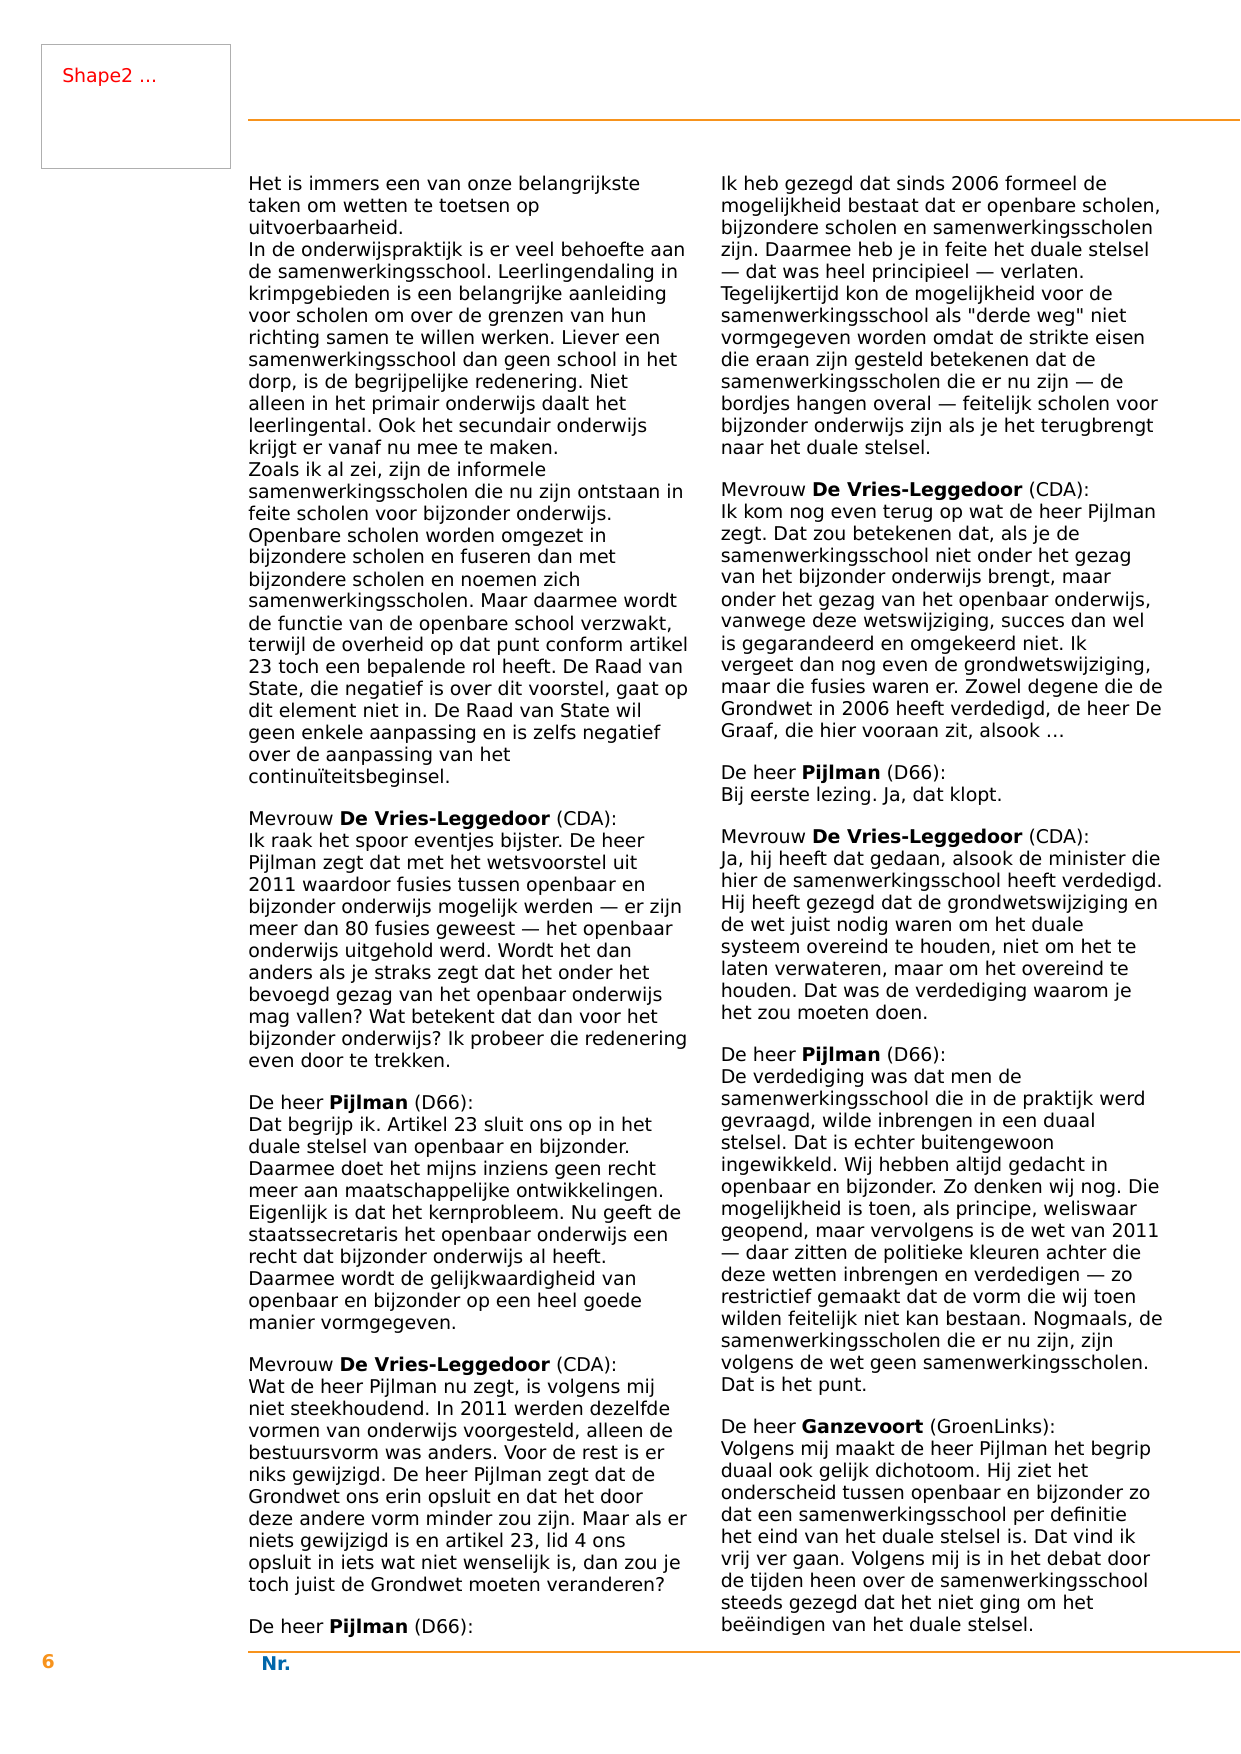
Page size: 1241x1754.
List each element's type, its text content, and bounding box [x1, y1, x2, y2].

text Ja, hij heeft dat gedaan, alsook de minister die hier de samenwerkingsschool heeft verdedigd. Hij heeft gezegd dat de grondwetswijziging en de wet juist nodig waren om het duale systeem overeind te houden, niet om het te laten verwateren, maar om het overeind te houden. Dat was de verdediging waarom je het zou moeten doen. [721, 848, 1163, 1024]
text Ik raak het spoor eventjes bijster. De heer Pijlman zegt dat met het wetsvoorstel uit 2011 waardoor fusies tussen openbaar en bijzonder onderwijs mogelijk werden — er zijn meer dan 80 fusies geweest — het openbaar onderwijs uitgehold werd. Wordt het dan anders als je straks zegt dat het onder het bevoegd gezag van het openbaar onderwijs mag vallen? Wat betekent dat dan voor het bijzonder onderwijs? Ik probeer die redenering even door te trekken. [248, 830, 691, 1072]
text De heer Pijlman (D66): [248, 1092, 691, 1114]
text Zoals ik al zei, zijn de informele samenwerkingsscholen die nu zijn ontstaan in feite scholen voor bijzonder onderwijs. Openbare scholen worden omgezet in bijzondere scholen en fuseren dan met bijzondere scholen en noemen zich samenwerkingsscholen. Maar daarmee wordt de functie van de openbare school verzwakt, terwijl de overheid op dat punt conform artikel 23 toch een bepalende rol heeft. De Raad van State, die negatief is over dit voorstel, gaat op dit element niet in. De Raad van State wil geen enkele aanpassing en is zelfs negatief over de aanpassing van het continuïteitsbeginsel. [248, 458, 691, 788]
text In de onderwijspraktijk is er veel behoefte aan de samenwerkingsschool. Leerlingendaling in krimpgebieden is een belangrijke aanleiding voor scholen om over de grenzen van hun richting samen te willen werken. Liever een samenwerkingsschool dan geen school in het dorp, is de begrijpelijke redenering. Niet alleen in het primair onderwijs daalt het leerlingental. Ook het secundair onderwijs krijgt er vanaf nu mee te maken. [248, 239, 691, 458]
text De heer Pijlman (D66): [248, 1616, 691, 1637]
text Het is immers een van onze belangrijkste taken om wetten te toetsen op uitvoerbaarheid. [248, 173, 691, 239]
text Dat begrijp ik. Artikel 23 sluit ons op in het duale stelsel van openbaar en bijzonder. Daarmee doet het mijns inziens geen recht meer aan maatschappelijke ontwikkelingen. Eigenlijk is dat het kernprobleem. Nu geeft de staatssecretaris het openbaar onderwijs een recht dat bijzonder onderwijs al heeft. Daarmee wordt de gelijkwaardigheid van openbaar en bijzonder op een heel goede manier vormgegeven. [248, 1114, 691, 1334]
text De verdediging was dat men de samenwerkingsschool die in de praktijk werd gevraagd, wilde inbrengen in een duaal stelsel. Dat is echter buitengewoon ingewikkeld. Wij hebben altijd gedacht in openbaar en bijzonder. Zo denken wij nog. Die mogelijkheid is toen, als principe, weliswaar geopend, maar vervolgens is de wet van 2011 — daar zitten de politieke kleuren achter die deze wetten inbrengen en verdedigen — zo restrictief gemaakt dat de vorm die wij toen wilden feitelijk niet kan bestaan. Nogmaals, de samenwerkingsscholen die er nu zijn, zijn volgens de wet geen samenwerkingsscholen. Dat is het punt. [721, 1066, 1163, 1396]
text De heer Pijlman (D66): [721, 1044, 1163, 1066]
text Bij eerste lezing. Ja, dat klopt. [721, 784, 1163, 806]
text Mevrouw De Vries-Leggedoor (CDA): [721, 826, 1163, 848]
text Volgens mij maakt de heer Pijlman het begrip duaal ook gelijk dichotoom. Hij ziet het onderscheid tussen openbaar en bijzonder zo dat een samenwerkingsschool per definitie het eind van het duale stelsel is. Dat vind ik vrij ver gaan. Volgens mij is in het debat door de tijden heen over de samenwerkingsschool steeds gezegd dat het niet ging om het beëindigen van het duale stelsel. [721, 1438, 1163, 1636]
text Mevrouw De Vries-Leggedoor (CDA): [248, 808, 691, 830]
text Ik heb gezegd dat sinds 2006 formeel de mogelijkheid bestaat dat er openbare scholen, bijzondere scholen en samenwerkingsscholen zijn. Daarmee heb je in feite het duale stelsel — dat was heel principieel — verlaten. Tegelijkertijd kon de mogelijkheid voor de samenwerkingsschool als "derde weg" niet vormgegeven worden omdat de strikte eisen die eraan zijn gesteld betekenen dat de samenwerkingsscholen die er nu zijn — de bordjes hangen overal — feitelijk scholen voor bijzonder onderwijs zijn als je het terugbrengt naar het duale stelsel. [721, 173, 1163, 458]
text Wat de heer Pijlman nu zegt, is volgens mij niet steekhoudend. In 2011 werden dezelfde vormen van onderwijs voorgesteld, alleen de bestuursvorm was anders. Voor de rest is er niks gewijzigd. De heer Pijlman zegt dat de Grondwet ons erin opsluit en dat het door deze andere vorm minder zou zijn. Maar als er niets gewijzigd is en artikel 23, lid 4 ons opsluit in iets wat niet wenselijk is, dan zou je toch juist de Grondwet moeten veranderen? [248, 1376, 691, 1596]
text Mevrouw De Vries-Leggedoor (CDA): [721, 478, 1163, 501]
text Ik kom nog even terug op wat de heer Pijlman zegt. Dat zou betekenen dat, als je de samenwerkingsschool niet onder het gezag van het bijzonder onderwijs brengt, maar onder het gezag van het openbaar onderwijs, vanwege deze wetswijziging, succes dan wel is gegarandeerd en omgekeerd niet. Ik vergeet dan nog even de grondwetswijziging, maar die fusies waren er. Zowel degene die de Grondwet in 2006 heeft verdedigd, de heer De Graaf, die hier vooraan zit, alsook … [721, 501, 1163, 742]
text De heer Ganzevoort (GroenLinks): [721, 1416, 1163, 1438]
text De heer Pijlman (D66): [721, 762, 1163, 784]
text Mevrouw De Vries-Leggedoor (CDA): [248, 1354, 691, 1376]
